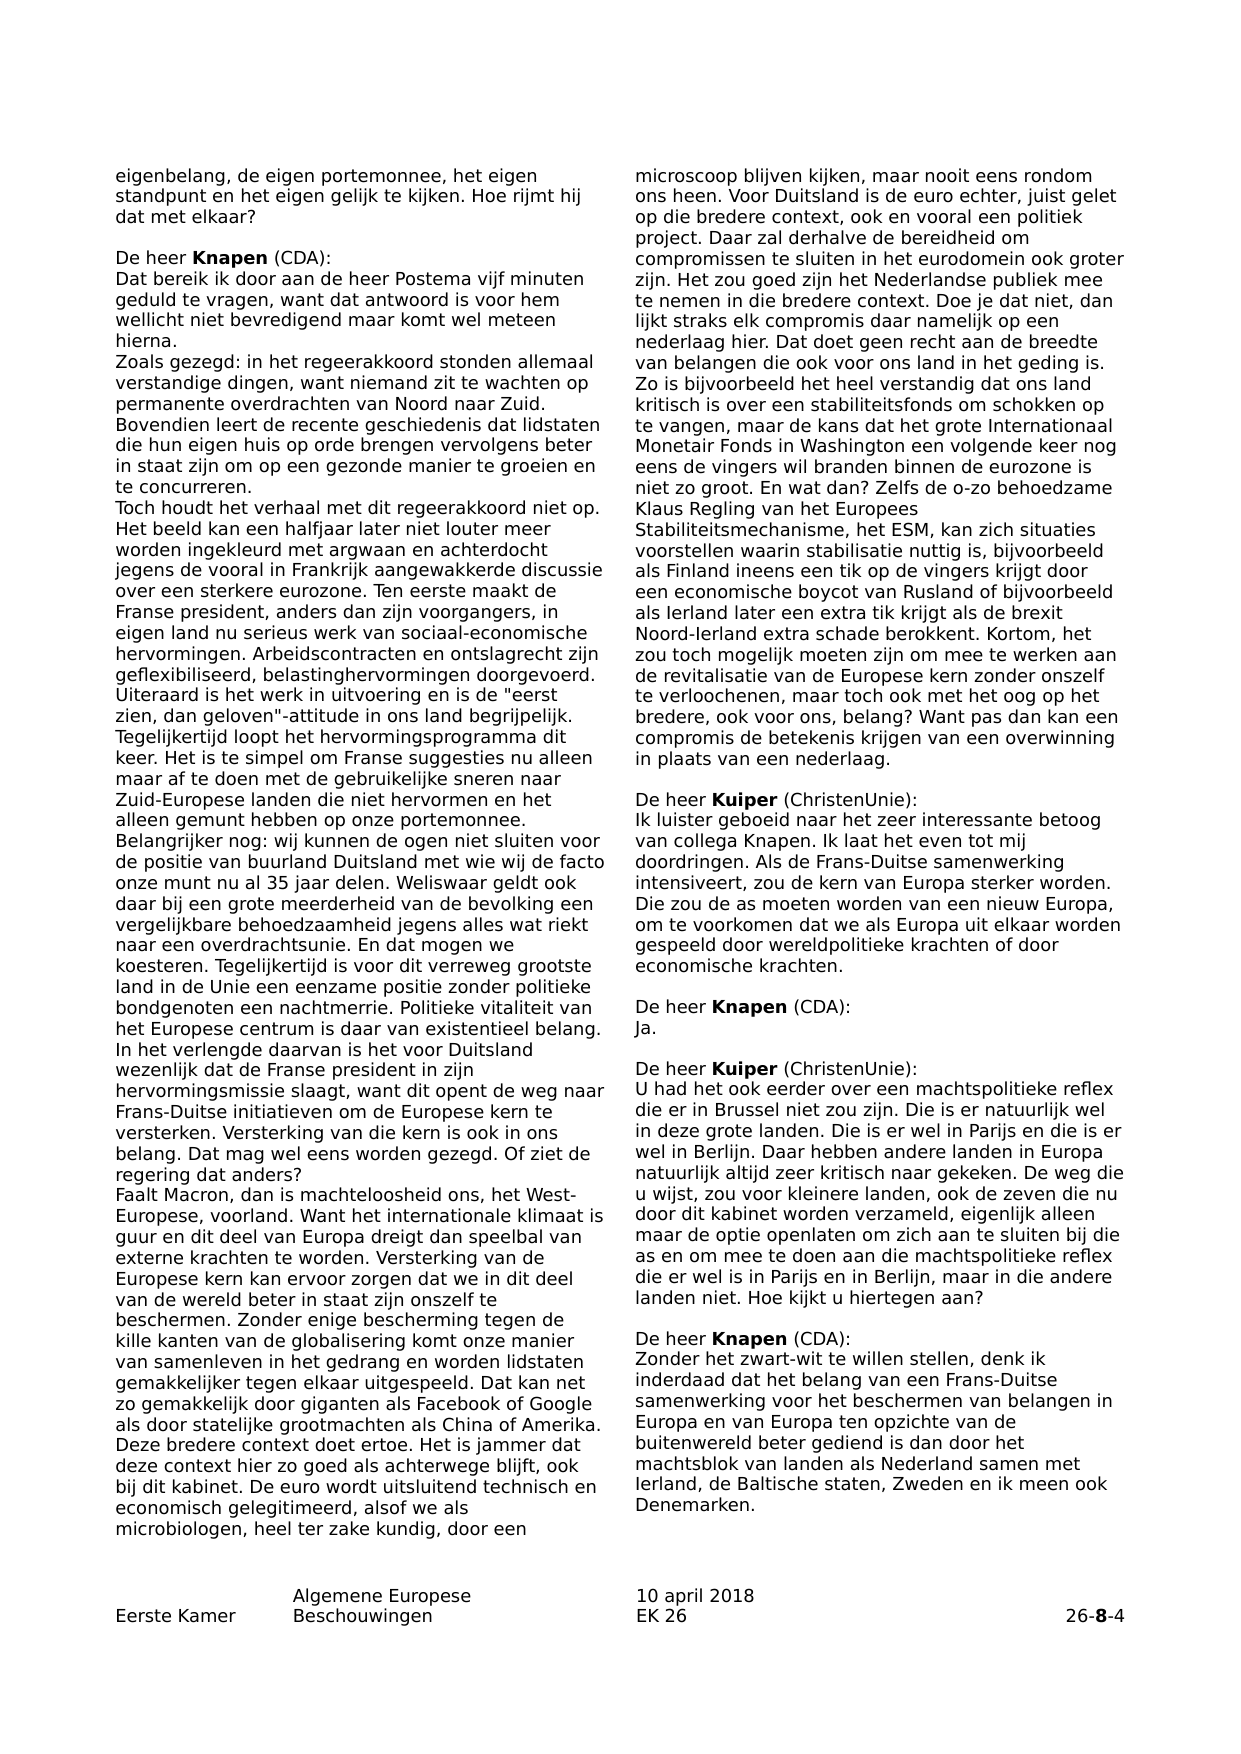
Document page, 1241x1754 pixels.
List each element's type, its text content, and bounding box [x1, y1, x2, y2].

text Toch houdt het verhaal met dit regeerakkoord niet op. Het beeld kan een halfjaar later niet louter meer worden ingekleurd met argwaan en achterdocht jegens de vooral in Frankrijk aangewakkerde discussie over een sterkere eurozone. Ten eerste maakt de Franse president, anders dan zijn voorgangers, in eigen land nu serieus werk van sociaal-economische hervormingen. Arbeidscontracten en ontslagrecht zijn geflexibiliseerd, belastinghervormingen doorgevoerd. Uiteraard is het werk in uitvoering en is de "eerst zien, dan geloven"-attitude in ons land begrijpelijk. Tegelijkertijd loopt het hervormingsprogramma dit keer. Het is te simpel om Franse suggesties nu alleen maar af te doen met de gebruikelijke sneren naar Zuid-Europese landen die niet hervormen en het alleen gemunt hebben op onze portemonnee. [115, 498, 605, 831]
text Zo is bijvoorbeeld het heel verstandig dat ons land kritisch is over een stabiliteitsfonds om schokken op te vangen, maar de kans dat het grote Internationaal Monetair Fonds in Washington een volgende keer nog eens de vingers wil branden binnen de eurozone is niet zo groot. En wat dan? Zelfs de o-zo behoedzame Klaus Regling van het Europees Stabiliteitsmechanisme, het ESM, kan zich situaties voorstellen waarin stabilisatie nuttig is, bijvoorbeeld als Finland ineens een tik op de vingers krijgt door een economische boycot van Rusland of bijvoorbeeld als Ierland later een extra tik krijgt als de brexit Noord-Ierland extra schade berokkent. Kortom, het zou toch mogelijk moeten zijn om mee te werken aan de revitalisatie van de Europese kern zonder onszelf te verloochenen, maar toch ook met het oog op het bredere, ook voor ons, belang? Want pas dan kan een compromis de betekenis krijgen van een overwinning in plaats van een nederlaag. [635, 374, 1125, 769]
text Zoals gezegd: in het regeerakkoord stonden allemaal verstandige dingen, want niemand zit te wachten op permanente overdrachten van Noord naar Zuid. Bovendien leert de recente geschiedenis dat lidstaten die hun eigen huis op orde brengen vervolgens beter in staat zijn om op een gezonde manier te groeien en te concurreren. [115, 352, 605, 498]
text De heer Knapen (CDA): [635, 1328, 1125, 1349]
text De heer Kuiper (ChristenUnie): [635, 789, 1125, 810]
text microscoop blijven kijken, maar nooit eens rondom ons heen. Voor Duitsland is de euro echter, juist gelet op die bredere context, ook en vooral een politiek project. Daar zal derhalve de bereidheid om compromissen te sluiten in het eurodomein ook groter zijn. Het zou goed zijn het Nederlandse publiek mee te nemen in die bredere context. Doe je dat niet, dan lijkt straks elk compromis daar namelijk op een nederlaag hier. Dat doet geen recht aan de breedte van belangen die ook voor ons land in het geding is. [635, 165, 1125, 374]
text Deze bredere context doet ertoe. Het is jammer dat deze context hier zo goed als achterwege blijft, ook bij dit kabinet. De euro wordt uitsluitend technisch en economisch gelegitimeerd, alsof we als microbiologen, heel ter zake kundig, door een [115, 1435, 605, 1539]
text Ja. [635, 1018, 1125, 1038]
text Faalt Macron, dan is machteloosheid ons, het West-Europese, voorland. Want het internationale klimaat is guur en dit deel van Europa dreigt dan speelbal van externe krachten te worden. Versterking van de Europese kern kan ervoor zorgen dat we in dit deel van de wereld beter in staat zijn onszelf te beschermen. Zonder enige bescherming tegen de kille kanten van de globalisering komt onze manier van samenleven in het gedrang en worden lidstaten gemakkelijker tegen elkaar uitgespeeld. Dat kan net zo gemakkelijk door giganten als Facebook of Google als door statelijke grootmachten als China of Amerika. [115, 1185, 605, 1435]
text U had het ook eerder over een machtspolitieke reflex die er in Brussel niet zou zijn. Die is er natuurlijk wel in deze grote landen. Die is er wel in Parijs en die is er wel in Berlijn. Daar hebben andere landen in Europa natuurlijk altijd zeer kritisch naar gekeken. De weg die u wijst, zou voor kleinere landen, ook de zeven die nu door dit kabinet worden verzameld, eigenlijk alleen maar de optie openlaten om zich aan te sluiten bij die as en om mee te doen aan die machtspolitieke reflex die er wel is in Parijs en in Berlijn, maar in die andere landen niet. Hoe kijkt u hiertegen aan? [635, 1079, 1125, 1308]
text eigenbelang, de eigen portemonnee, het eigen standpunt en het eigen gelijk te kijken. Hoe rijmt hij dat met elkaar? [115, 165, 605, 228]
text De heer Knapen (CDA): [115, 248, 605, 268]
text Zonder het zwart-wit te willen stellen, denk ik inderdaad dat het belang van een Frans-Duitse samenwerking voor het beschermen van belangen in Europa en van Europa ten opzichte van de buitenwereld beter gediend is dan door het machtsblok van landen als Nederland samen met Ierland, de Baltische staten, Zweden en ik meen ook Denemarken. [635, 1349, 1125, 1516]
text Dat bereik ik door aan de heer Postema vijf minuten geduld te vragen, want dat antwoord is voor hem wellicht niet bevredigend maar komt wel meteen hierna. [115, 268, 605, 352]
text Ik luister geboeid naar het zeer interessante betoog van collega Knapen. Ik laat het even tot mij doordringen. Als de Frans-Duitse samenwerking intensiveert, zou de kern van Europa sterker worden. Die zou de as moeten worden van een nieuw Europa, om te voorkomen dat we als Europa uit elkaar worden gespeeld door wereldpolitieke krachten of door economische krachten. [635, 810, 1125, 977]
text De heer Kuiper (ChristenUnie): [635, 1058, 1125, 1079]
text Belangrijker nog: wij kunnen de ogen niet sluiten voor de positie van buurland Duitsland met wie wij de facto onze munt nu al 35 jaar delen. Weliswaar geldt ook daar bij een grote meerderheid van de bevolking een vergelijkbare behoedzaamheid jegens alles wat riekt naar een overdrachtsunie. En dat mogen we koesteren. Tegelijkertijd is voor dit verreweg grootste land in de Unie een eenzame positie zonder politieke bondgenoten een nachtmerrie. Politieke vitaliteit van het Europese centrum is daar van existentieel belang. In het verlengde daarvan is het voor Duitsland wezenlijk dat de Franse president in zijn hervormingsmissie slaagt, want dit opent de weg naar Frans-Duitse initiatieven om de Europese kern te versterken. Versterking van die kern is ook in ons belang. Dat mag wel eens worden gezegd. Of ziet de regering dat anders? [115, 831, 605, 1185]
text De heer Knapen (CDA): [635, 997, 1125, 1018]
